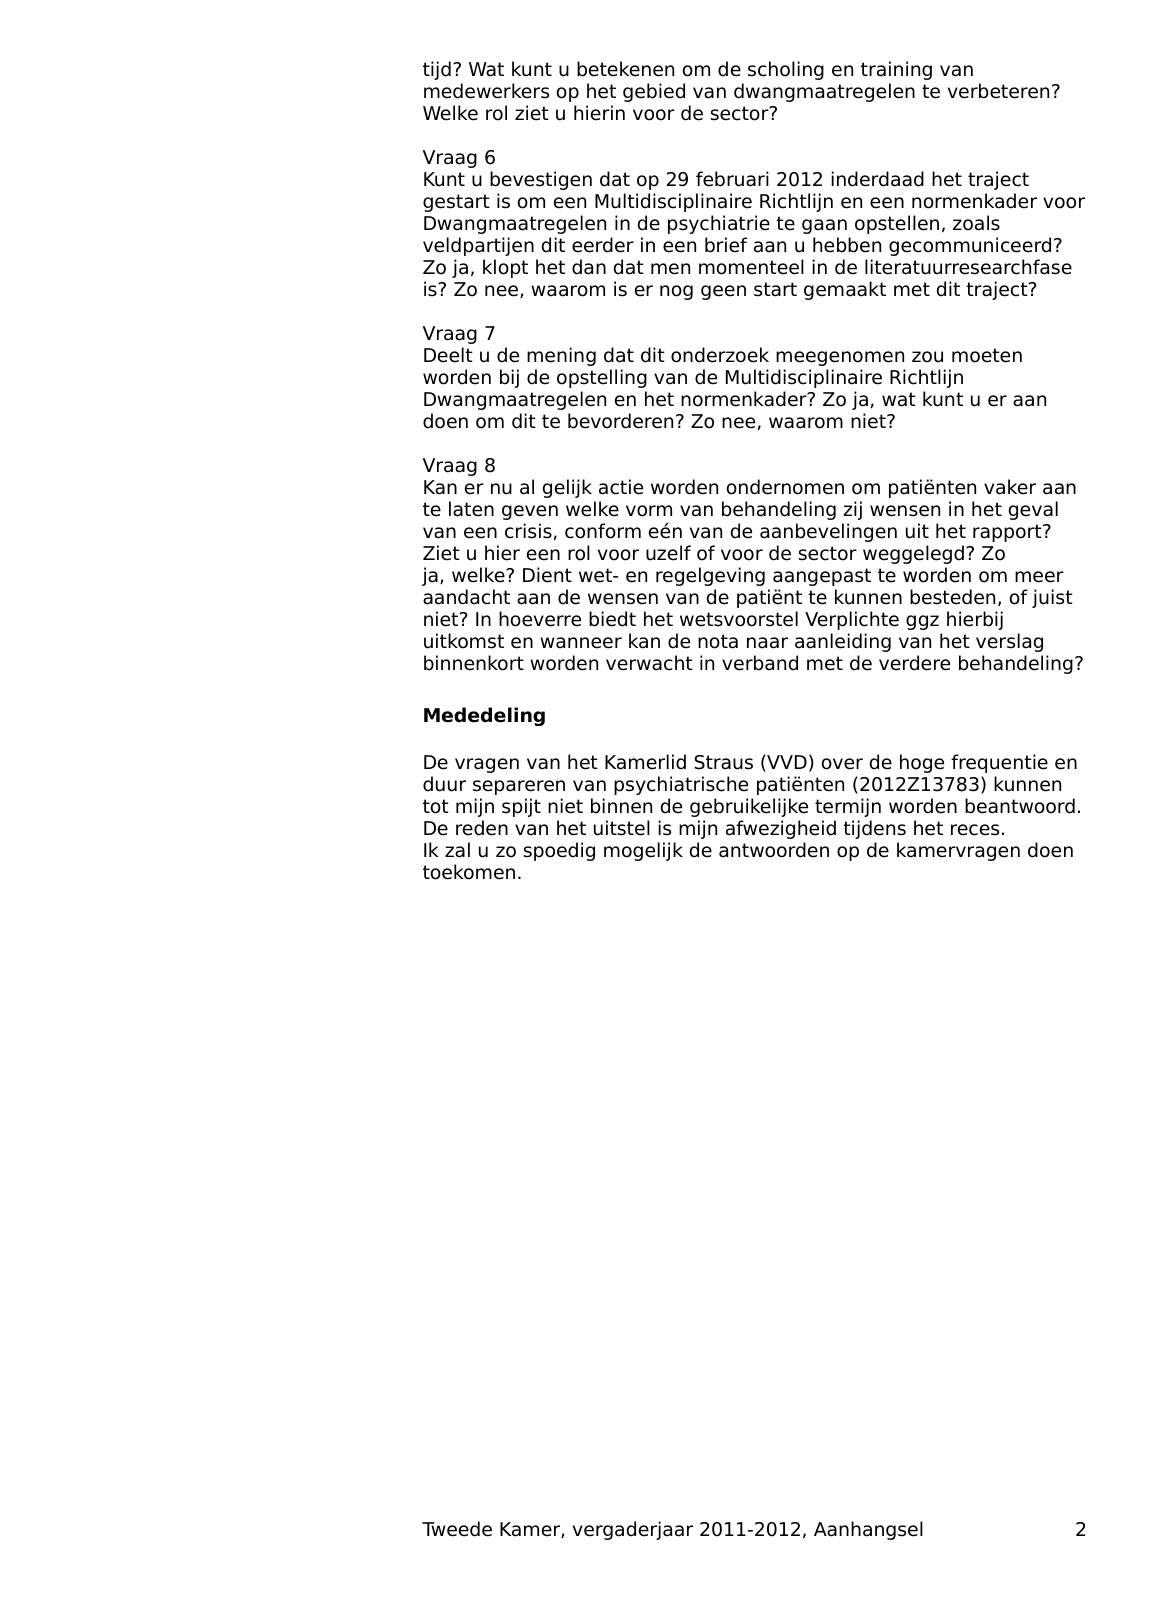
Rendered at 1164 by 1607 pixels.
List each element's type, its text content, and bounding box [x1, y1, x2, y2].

text Ik zal u zo spoedig mogelijk de antwoorden op de kamervragen doen toekomen. [422, 840, 1087, 884]
text Kan er nu al gelijk actie worden ondernomen om patiënten vaker aan te laten geven welke vorm van behandeling zij wensen in het geval van een crisis, conform eén van de aanbevelingen uit het rapport? Ziet u hier een rol voor uzelf of voor de sector weggelegd? Zo ja, welke? Dient wet- en regelgeving aangepast te worden om meer aandacht aan de wensen van de patiënt te kunnen besteden, of juist niet? In hoeverre biedt het wetsvoorstel Verplichte ggz hierbij uitkomst en wanneer kan de nota naar aanleiding van het verslag binnenkort worden verwacht in verband met de verdere behandeling? [422, 477, 1087, 675]
text tijd? Wat kunt u betekenen om de scholing en training van medewerkers op het gebied van dwangmaatregelen te verbeteren? Welke rol ziet u hierin voor de sector? [422, 59, 1087, 125]
text Kunt u bevestigen dat op 29 februari 2012 inderdaad het traject gestart is om een Multidisciplinaire Richtlijn en een normenkader voor Dwangmaatregelen in de psychiatrie te gaan opstellen, zoals veldpartijen dit eerder in een brief aan u hebben gecommuniceerd? Zo ja, klopt het dan dat men momenteel in de literatuurresearchfase is? Zo nee, waarom is er nog geen start gemaakt met dit traject? [422, 169, 1087, 301]
text De vragen van het Kamerlid Straus (VVD) over de hoge frequentie en duur separeren van psychiatrische patiënten (2012Z13783) kunnen tot mijn spijt niet binnen de gebruikelijke termijn worden beantwoord. [422, 752, 1087, 818]
text Vraag 8 [422, 455, 1087, 477]
text Deelt u de mening dat dit onderzoek meegenomen zou moeten worden bij de opstelling van de Multidisciplinaire Richtlijn Dwangmaatregelen en het normenkader? Zo ja, wat kunt u er aan doen om dit te bevorderen? Zo nee, waarom niet? [422, 345, 1087, 433]
text De reden van het uitstel is mijn afwezigheid tijdens het reces. [422, 818, 1087, 840]
subtitle Mededeling [422, 705, 1087, 727]
text Vraag 7 [422, 323, 1087, 345]
text Vraag 6 [422, 147, 1087, 169]
